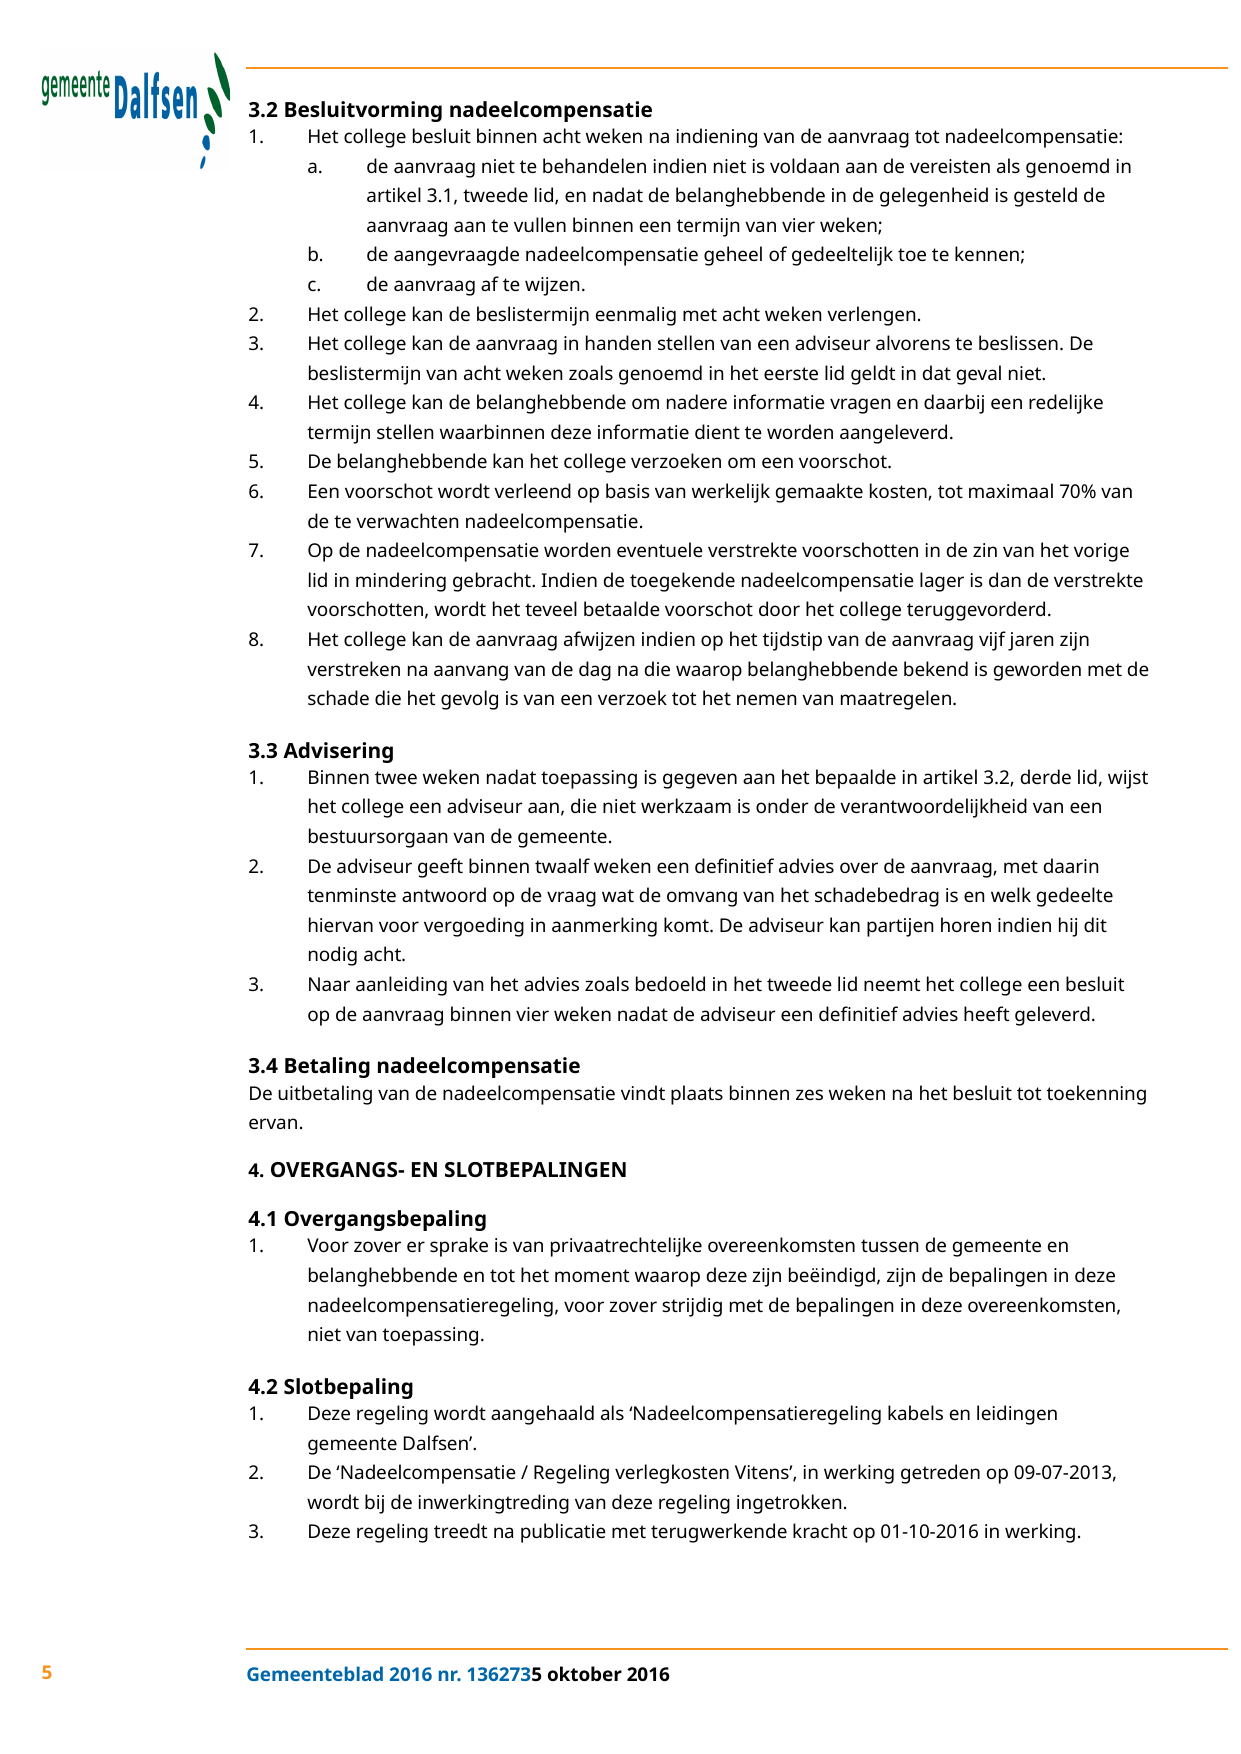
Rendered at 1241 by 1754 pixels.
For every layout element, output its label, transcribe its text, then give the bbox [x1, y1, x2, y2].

text 4.2 Slotbepaling [248, 1372, 1152, 1400]
list Voor zover er sprake is van privaatrechtelijke overeenkomsten tussen de gemeente en belanghebbende en tot het moment waarop deze zijn beëindigd, zijn de bepalingen in deze nadeelcompensatieregeling, voor zover strijdig met de bepalingen in deze overeenkomsten, niet van toepassing. [248, 1233, 1152, 1347]
list De ‘Nadeelcompensatie / Regeling verlegkosten Vitens’, in werking getreden op 09-07-2013, wordt bij de inwerkingtreding van deze regeling ingetrokken. [248, 1459, 1152, 1515]
text 3.3 Advisering [248, 736, 1152, 764]
picture [41, 47, 231, 172]
list Binnen twee weken nadat toepassing is gegeven aan het bepaalde in artikel 3.2, derde lid, wijst het college een adviseur aan, die niet werkzaam is onder de verantwoordelijkheid van een bestuursorgaan van de gemeente. [248, 764, 1152, 849]
text 3.2 Besluitvorming nadeelcompensatie [248, 95, 1152, 123]
list de aanvraag af te wijzen. [307, 271, 1152, 297]
list Een voorschot wordt verleend op basis van werkelijk gemaakte kosten, tot maximaal 70% van de te verwachten nadeelcompensatie. [248, 478, 1152, 533]
list de aangevraagde nadeelcompensatie geheel of gedeeltelijk toe te kennen; [307, 242, 1152, 267]
list Deze regeling wordt aangehaald als ‘Nadeelcompensatieregeling kabels en leidingen gemeente Dalfsen’. [248, 1400, 1152, 1456]
text 4.1 Overgangsbepaling [248, 1204, 1152, 1233]
list Op de nadeelcompensatie worden eventuele verstrekte voorschotten in de zin van het vorige lid in mindering gebracht. Indien de toegekende nadeelcompensatie lager is dan de verstrekte voorschotten, wordt het teveel betaalde voorschot door het college teruggevorderd. [248, 537, 1152, 622]
list De adviseur geeft binnen twaalf weken een definitief advies over de aanvraag, met daarin tenminste antwoord op de vraag wat de omvang van het schadebedrag is en welk gedeelte hiervan voor vergoeding in aanmerking komt. De adviseur kan partijen horen indien hij dit nodig acht. [248, 853, 1152, 967]
list Het college kan de aanvraag in handen stellen van een adviseur alvorens te beslissen. De beslistermijn van acht weken zoals genoemd in het eerste lid geldt in dat geval niet. [248, 330, 1152, 386]
list Deze regeling treedt na publicatie met terugwerkende kracht op 01-10-2016 in werking. [248, 1518, 1152, 1544]
list Het college kan de beslistermijn eenmalig met acht weken verlengen. [248, 301, 1152, 326]
list de aanvraag niet te behandelen indien niet is voldaan aan de vereisten als genoemd in artikel 3.1, tweede lid, en nadat de belanghebbende in de gelegenheid is gesteld de aanvraag aan te vullen binnen een termijn van vier weken; [307, 153, 1152, 238]
text 4. OVERGANGS- EN SLOTBEPALINGEN [248, 1155, 1152, 1183]
list Het college kan de belanghebbende om nadere informatie vragen en daarbij een redelijke termijn stellen waarbinnen deze informatie dient te worden aangeleverd. [248, 389, 1152, 445]
list Het college kan de aanvraag afwijzen indien op het tijdstip van de aanvraag vijf jaren zijn verstreken na aanvang van de dag na die waarop belanghebbende bekend is geworden met de schade die het gevolg is van een verzoek tot het nemen van maatregelen. [248, 626, 1152, 711]
text 3.4 Betaling nadeelcompensatie [248, 1051, 1152, 1080]
list Het college besluit binnen acht weken na indiening van de aanvraag tot nadeelcompensatie: [248, 123, 1152, 149]
text De uitbetaling van de nadeelcompensatie vindt plaats binnen zes weken na het besluit tot toekenning ervan. [248, 1080, 1152, 1135]
list Naar aanleiding van het advies zoals bedoeld in het tweede lid neemt het college een besluit op de aanvraag binnen vier weken nadat de adviseur een definitief advies heeft geleverd. [248, 971, 1152, 1027]
list De belanghebbende kan het college verzoeken om een voorschot. [248, 449, 1152, 474]
